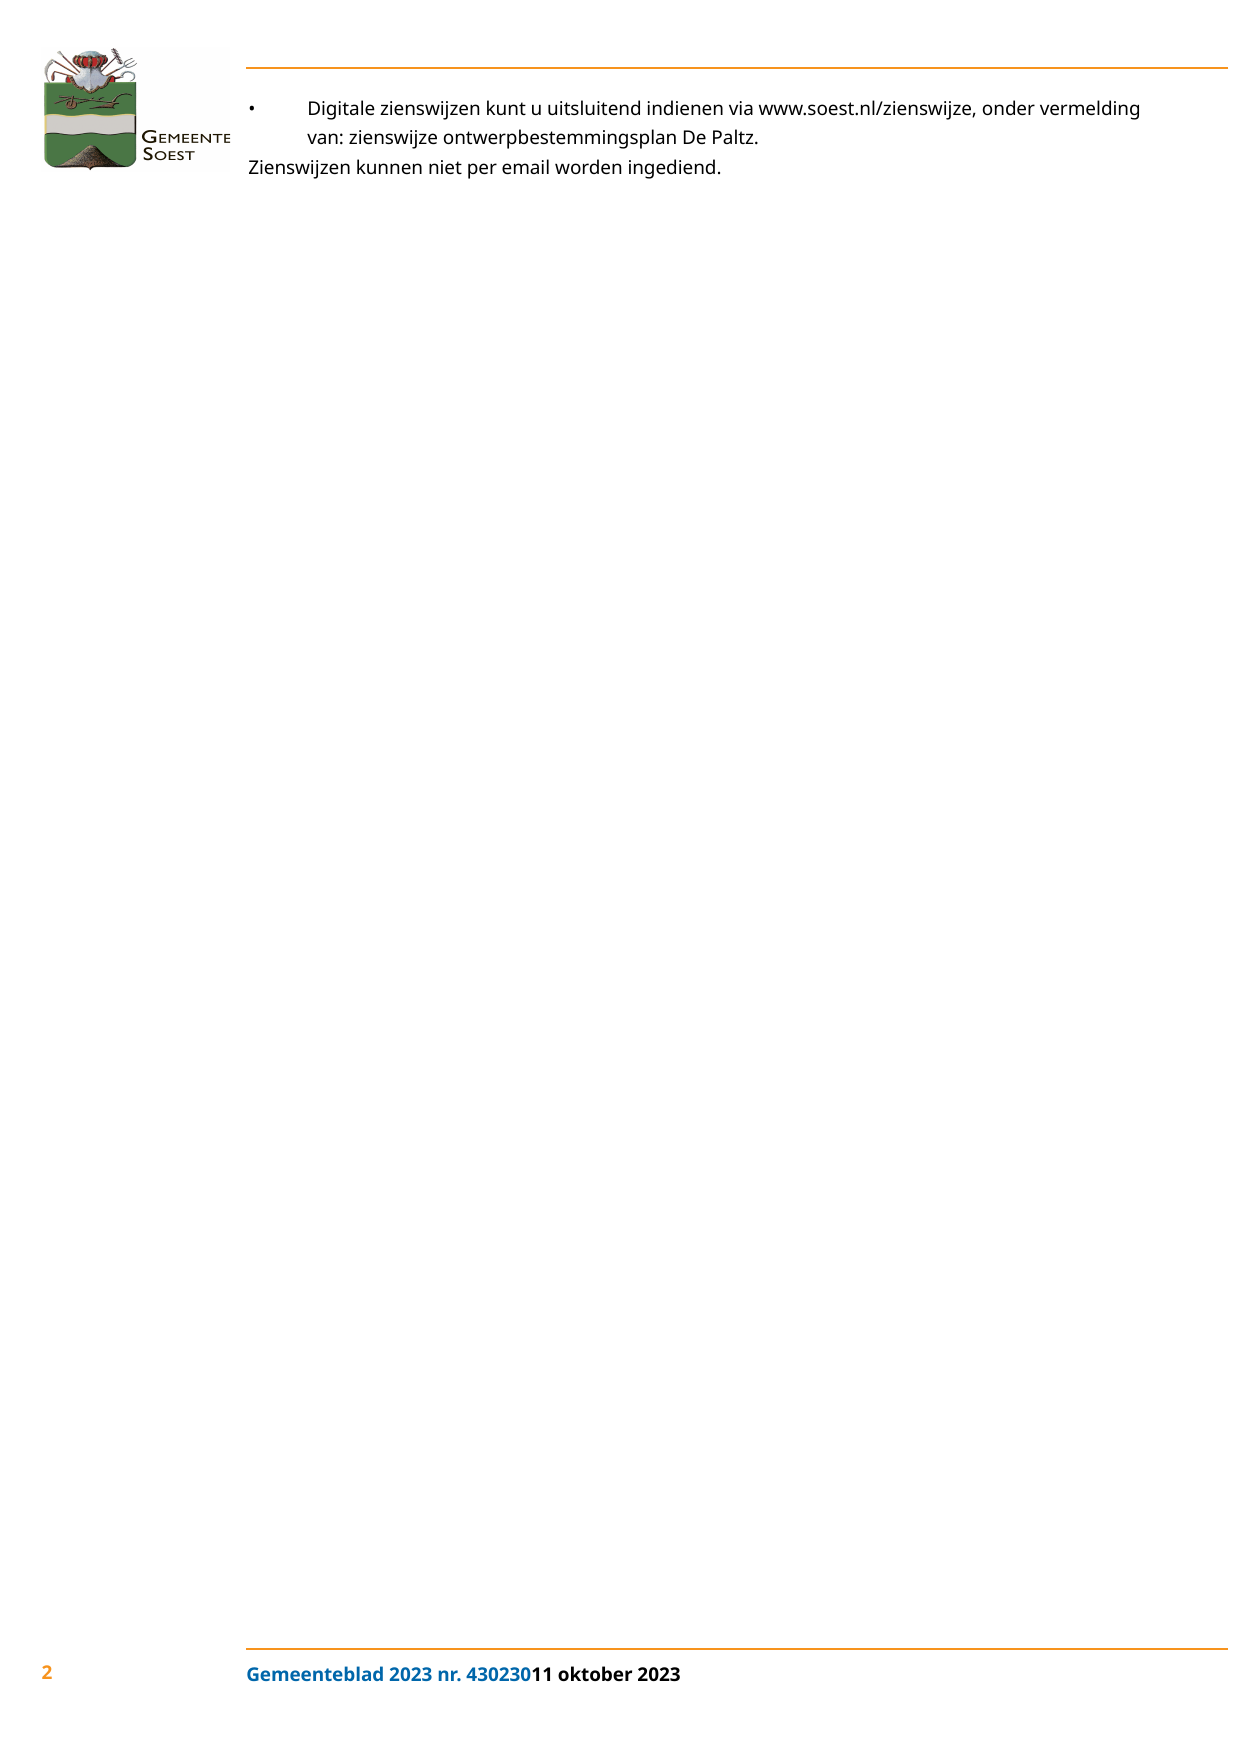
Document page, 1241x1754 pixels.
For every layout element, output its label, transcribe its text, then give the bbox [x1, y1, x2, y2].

picture [41, 47, 231, 172]
text Zienswijzen kunnen niet per email worden ingediend. [248, 154, 1152, 180]
list Digitale zienswijzen kunt u uitsluitend indienen via www.soest.nl/zienswijze, onder vermelding van: zienswijze ontwerpbestemmingsplan De Paltz. [248, 95, 1152, 150]
